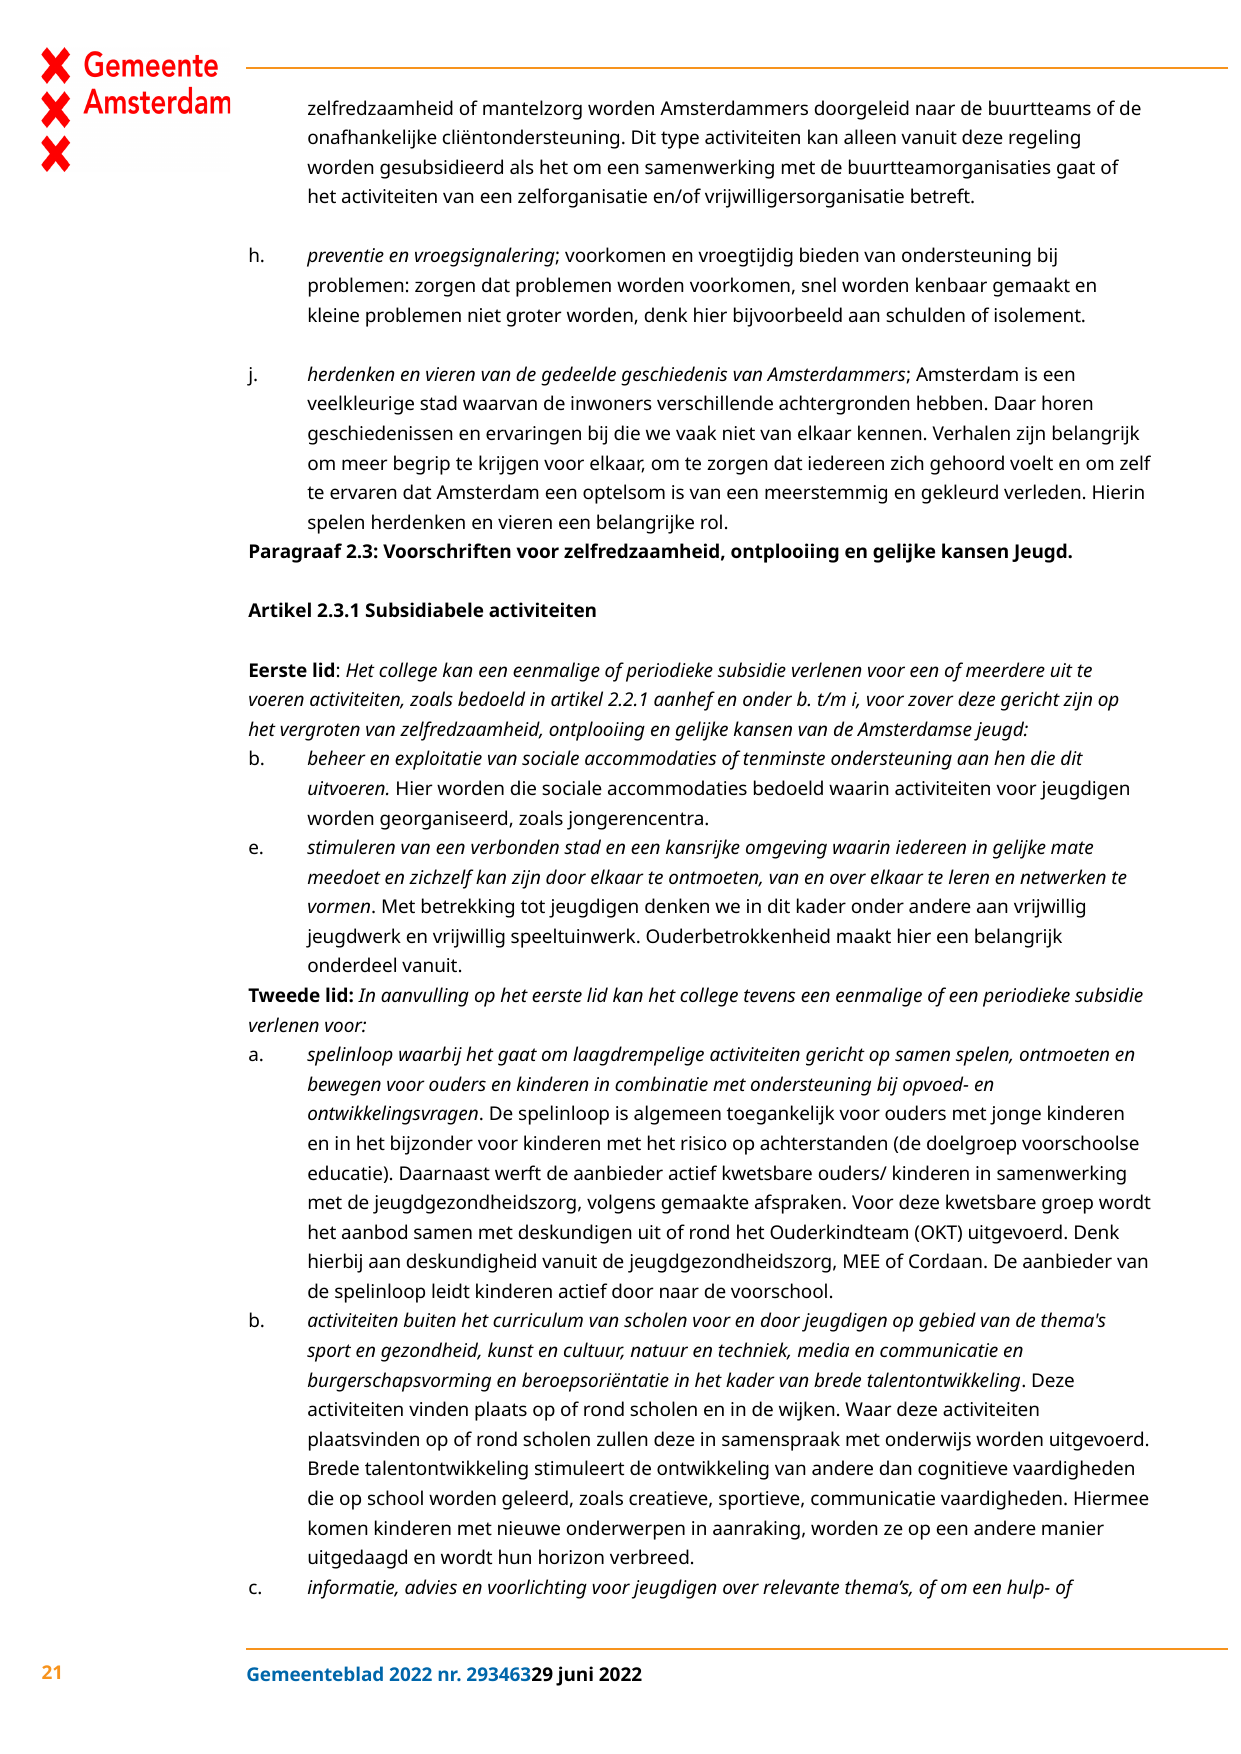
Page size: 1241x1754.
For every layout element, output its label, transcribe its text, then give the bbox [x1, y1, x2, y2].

list stimuleren van een verbonden stad en een kansrijke omgeving waarin iedereen in gelijke mate meedoet en zichzelf kan zijn door elkaar te ontmoeten, van en over elkaar te leren en netwerken te vormen. Met betrekking tot jeugdigen denken we in dit kader onder andere aan vrijwillig jeugdwerk en vrijwillig speeltuinwerk. Ouderbetrokkenheid maakt hier een belangrijk onderdeel vanuit. [248, 834, 1152, 978]
picture [41, 47, 231, 172]
list preventie en vroegsignalering; voorkomen en vroegtijdig bieden van ondersteuning bij problemen: zorgen dat problemen worden voorkomen, snel worden kenbaar gemaakt en kleine problemen niet groter worden, denk hier bijvoorbeeld aan schulden of isolement. [248, 243, 1152, 328]
text Artikel 2.3.1 Subsidiabele activiteiten [248, 598, 1152, 623]
text Eerste lid: Het college kan een eenmalige of periodieke subsidie verlenen voor een of meerdere uit te voeren activiteiten, zoals bedoeld in artikel 2.2.1 aanhef en onder b. t/m i, voor zover deze gericht zijn op het vergroten van zelfredzaamheid, ontplooiing en gelijke kansen van de Amsterdamse jeugd: [248, 657, 1152, 742]
list beheer en exploitatie van sociale accommodaties of tenminste ondersteuning aan hen die dit uitvoeren. Hier worden die sociale accommodaties bedoeld waarin activiteiten voor jeugdigen worden georganiseerd, zoals jongerencentra. [248, 746, 1152, 831]
list spelinloop waarbij het gaat om laagdrempelige activiteiten gericht op samen spelen, ontmoeten en bewegen voor ouders en kinderen in combinatie met ondersteuning bij opvoed- en ontwikkelingsvragen. De spelinloop is algemeen toegankelijk voor ouders met jonge kinderen en in het bijzonder voor kinderen met het risico op achterstanden (de doelgroep voorschoolse educatie). Daarnaast werft de aanbieder actief kwetsbare ouders/ kinderen in samenwerking met de jeugdgezondheidszorg, volgens gemaakte afspraken. Voor deze kwetsbare groep wordt het aanbod samen met deskundigen uit of rond het Ouderkindteam (OKT) uitgevoerd. Denk hierbij aan deskundigheid vanuit de jeugdgezondheidszorg, MEE of Cordaan. De aanbieder van de spelinloop leidt kinderen actief door naar de voorschool. [248, 1041, 1152, 1304]
list informatie, advies en voorlichting voor jeugdigen over relevante thema’s, of om een hulp- of [248, 1574, 1152, 1600]
text Paragraaf 2.3: Voorschriften voor zelfredzaamheid, ontplooiing en gelijke kansen Jeugd. [248, 538, 1152, 564]
list herdenken en vieren van de gedeelde geschiedenis van Amsterdammers; Amsterdam is een veelkleurige stad waarvan de inwoners verschillende achtergronden hebben. Daar horen geschiedenissen en ervaringen bij die we vaak niet van elkaar kennen. Verhalen zijn belangrijk om meer begrip te krijgen voor elkaar, om te zorgen dat iedereen zich gehoord voelt en om zelf te ervaren dat Amsterdam een optelsom is van een meerstemmig en gekleurd verleden. Hierin spelen herdenken en vieren een belangrijke rol. [248, 361, 1152, 535]
list activiteiten buiten het curriculum van scholen voor en door jeugdigen op gebied van de thema's sport en gezondheid, kunst en cultuur, natuur en techniek, media en communicatie en burgerschapsvorming en beroepsoriëntatie in het kader van brede talentontwikkeling. Deze activiteiten vinden plaats op of rond scholen en in de wijken. Waar deze activiteiten plaatsvinden op of rond scholen zullen deze in samenspraak met onderwijs worden uitgevoerd. Brede talentontwikkeling stimuleert de ontwikkeling van andere dan cognitieve vaardigheden die op school worden geleerd, zoals creatieve, sportieve, communicatie vaardigheden. Hiermee komen kinderen met nieuwe onderwerpen in aanraking, worden ze op een andere manier uitgedaagd en wordt hun horizon verbreed. [248, 1308, 1152, 1570]
text Tweede lid: In aanvulling op het eerste lid kan het college tevens een eenmalige of een periodieke subsidie verlenen voor: [248, 982, 1152, 1038]
list zelfredzaamheid of mantelzorg worden Amsterdammers doorgeleid naar de buurtteams of de onafhankelijke cliëntondersteuning. Dit type activiteiten kan alleen vanuit deze regeling worden gesubsidieerd als het om een samenwerking met de buurtteamorganisaties gaat of het activiteiten van een zelforganisatie en/of vrijwilligersorganisatie betreft. [248, 95, 1152, 209]
